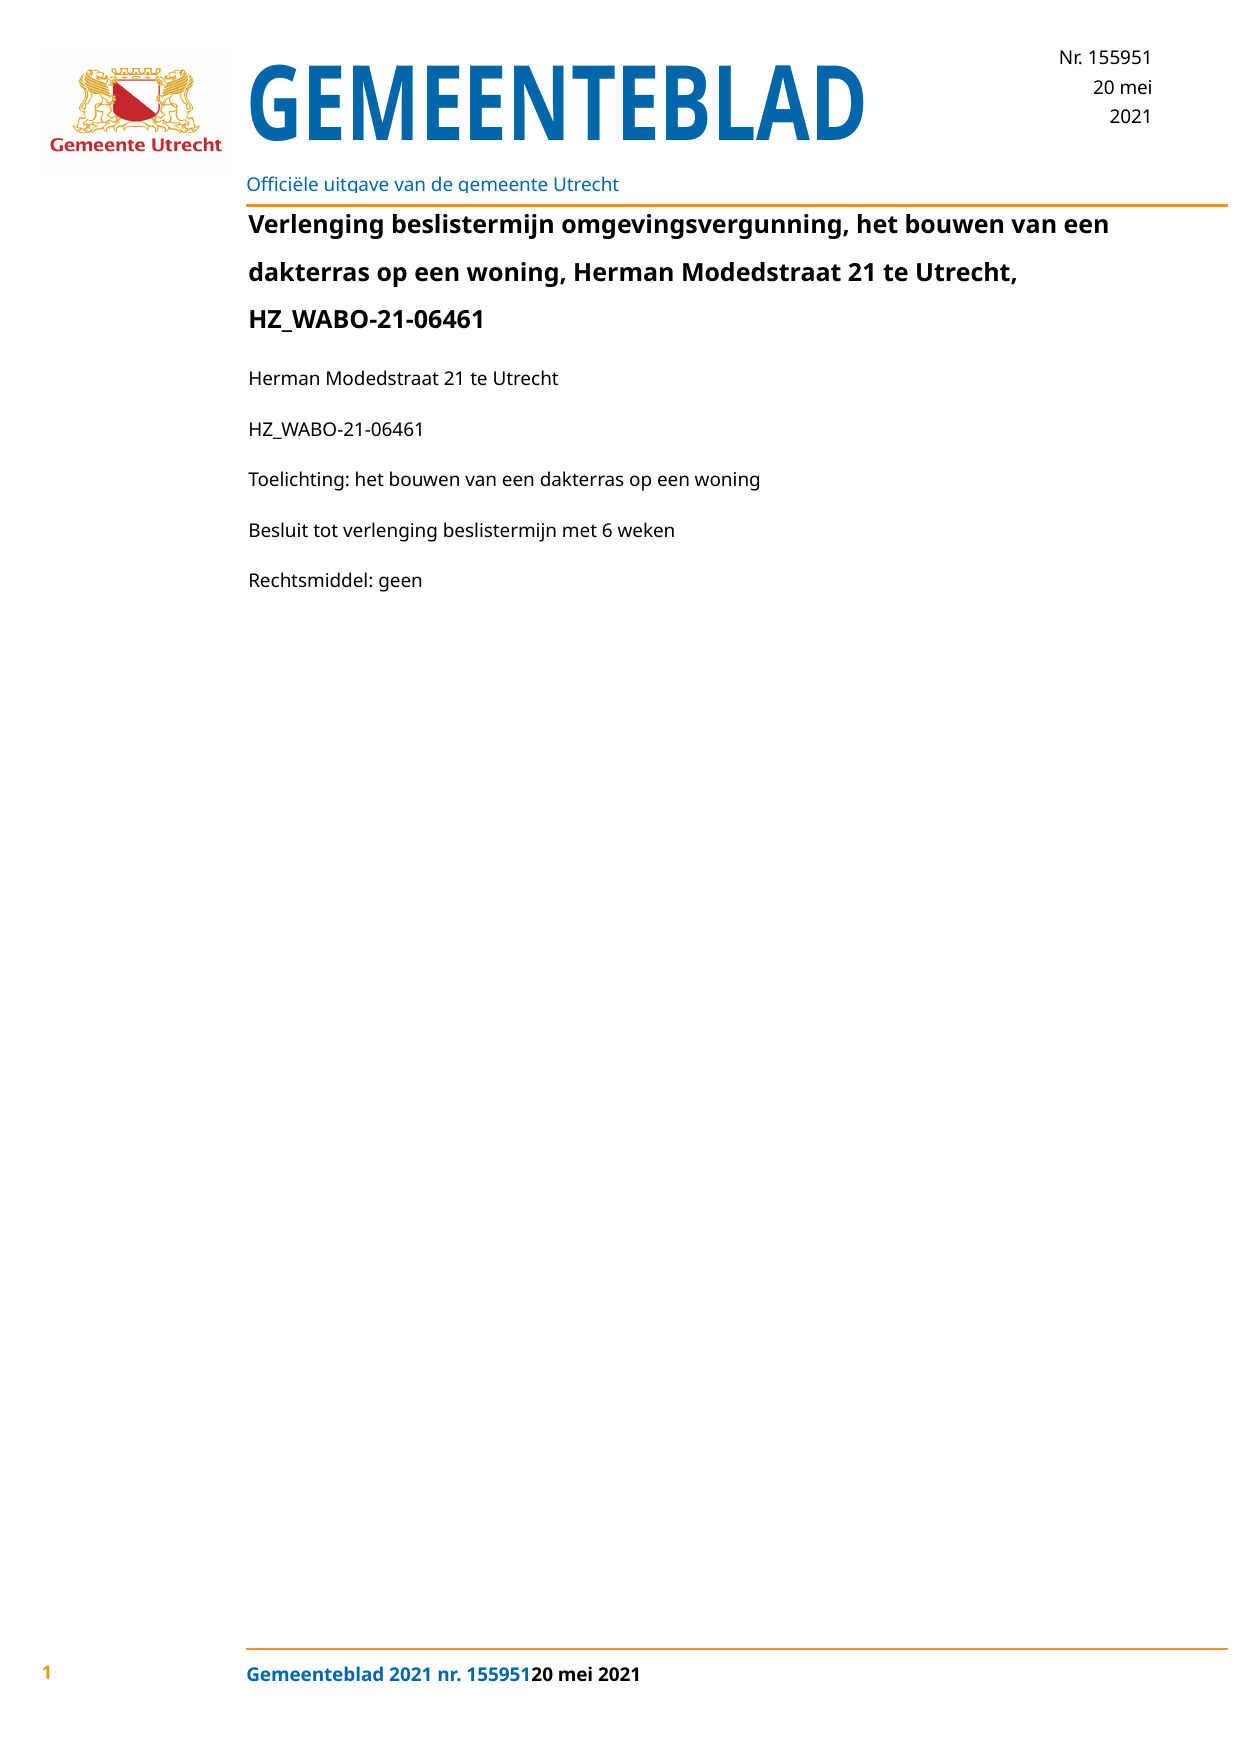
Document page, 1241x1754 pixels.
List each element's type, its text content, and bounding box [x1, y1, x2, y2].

picture [41, 47, 231, 172]
text Rechtsmiddel: geen [248, 567, 1152, 593]
text Toelichting: het bouwen van een dakterras op een woning [248, 466, 1152, 492]
text HZ_WABO-21-06461 [248, 416, 1152, 442]
text Besluit tot verlenging beslistermijn met 6 weken [248, 517, 1152, 542]
text Verlenging beslistermijn omgevingsvergunning, het bouwen van een dakterras op een woning, Herman Modedstraat 21 te Utrecht, HZ_WABO-21-06461 [248, 207, 1152, 336]
text Herman Modedstraat 21 te Utrecht [248, 366, 1152, 391]
